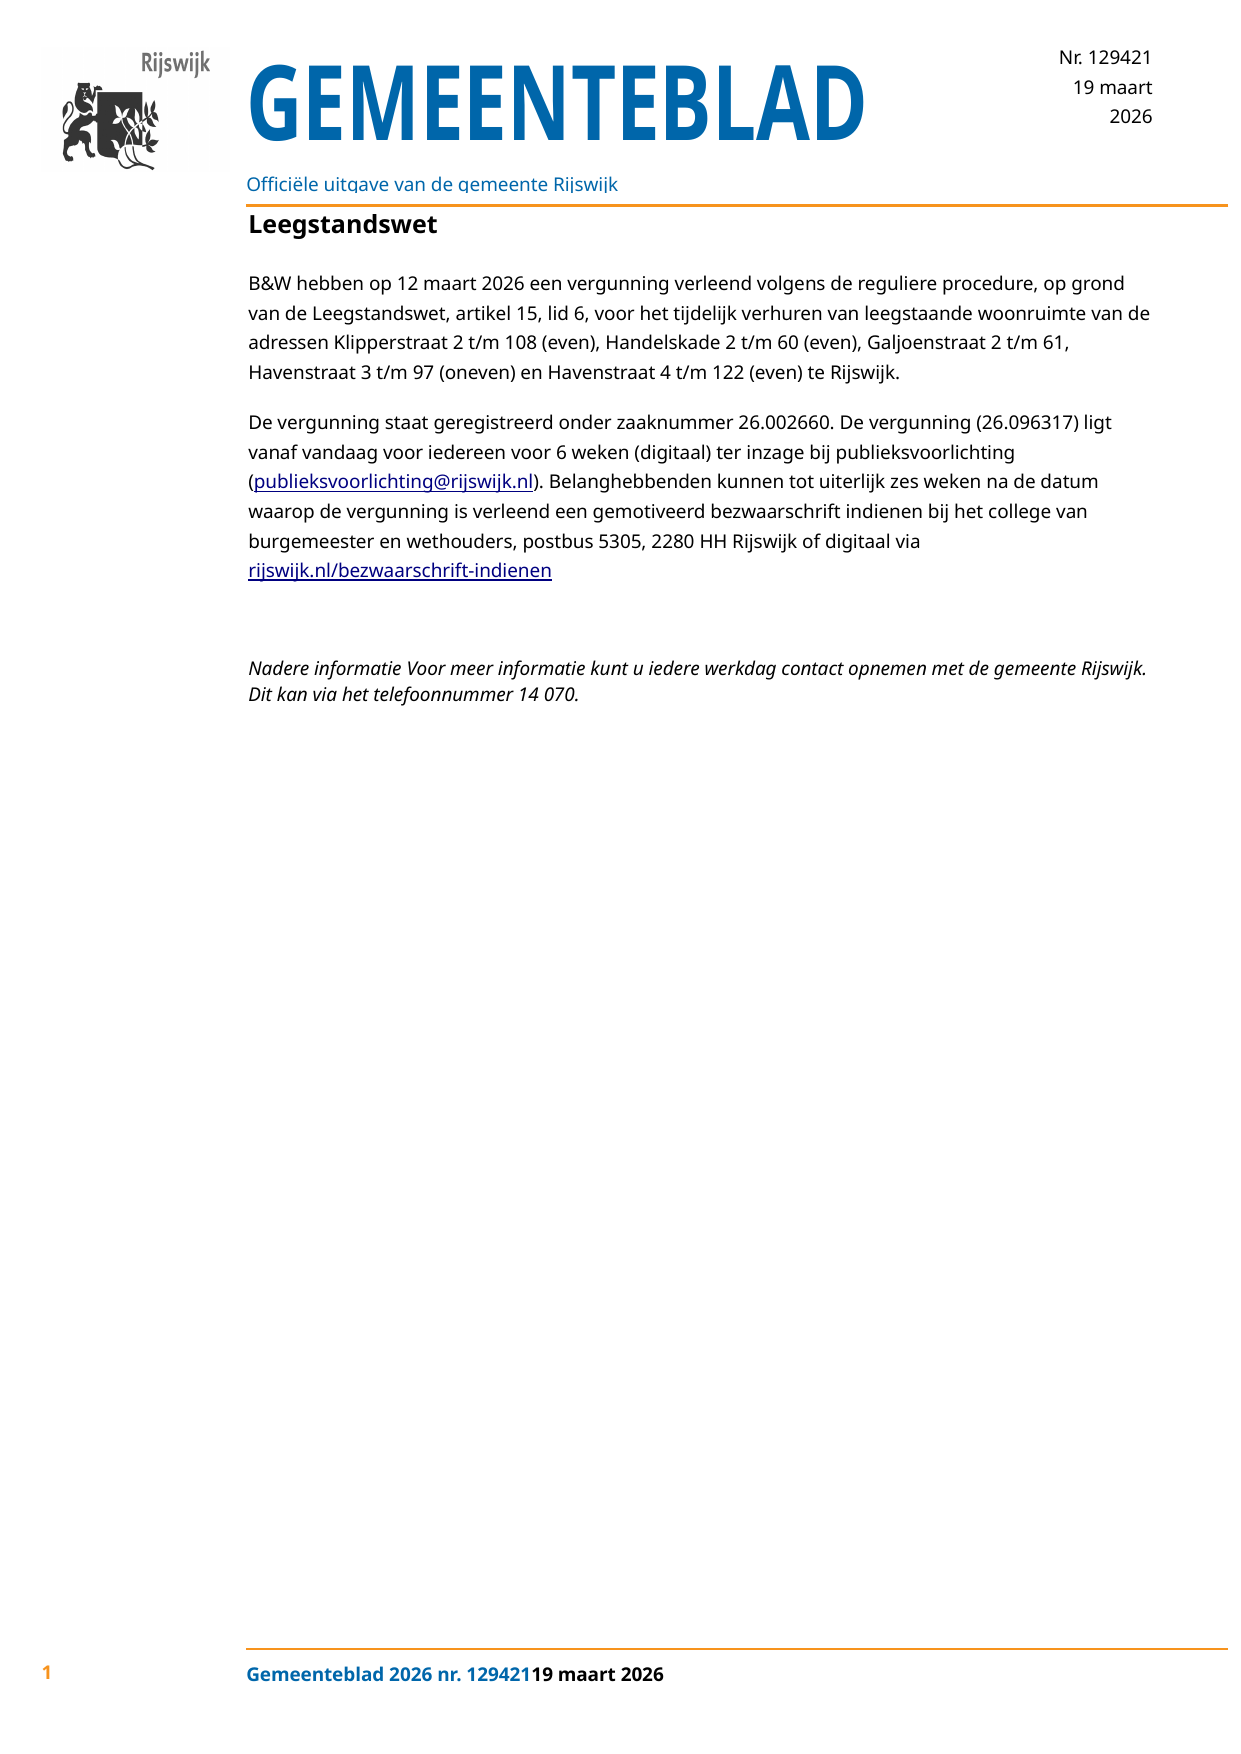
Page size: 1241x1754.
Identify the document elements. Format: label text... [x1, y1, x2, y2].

picture [41, 47, 231, 172]
text Nadere informatie Voor meer informatie kunt u iedere werkdag contact opnemen met de gemeente Rijswijk. Dit kan via het telefoonnummer 14 070. [248, 656, 1152, 707]
text De vergunning staat geregistreerd onder zaaknummer 26.002660. De vergunning (26.096317) ligt vanaf vandaag voor iedereen voor 6 weken (digitaal) ter inzage bij publieksvoorlichting (publieksvoorlichting@rijswijk.nl). Belanghebbenden kunnen tot uiterlijk zes weken na de datum waarop de vergunning is verleend een gemotiveerd bezwaarschrift indienen bij het college van burgemeester en wethouders, postbus 5305, 2280 HH Rijswijk of digitaal via rijswijk.nl/bezwaarschrift-indienen [248, 409, 1152, 583]
text Leegstandswet [248, 207, 1152, 241]
text B&W hebben op 12 maart 2026 een vergunning verleend volgens de reguliere procedure, op grond van de Leegstandswet, artikel 15, lid 6, voor het tijdelijk verhuren van leegstaande woonruimte van de adressen Klipperstraat 2 t/m 108 (even), Handelskade 2 t/m 60 (even), Galjoenstraat 2 t/m 61, Havenstraat 3 t/m 97 (oneven) en Havenstraat 4 t/m 122 (even) te Rijswijk. [248, 270, 1152, 385]
